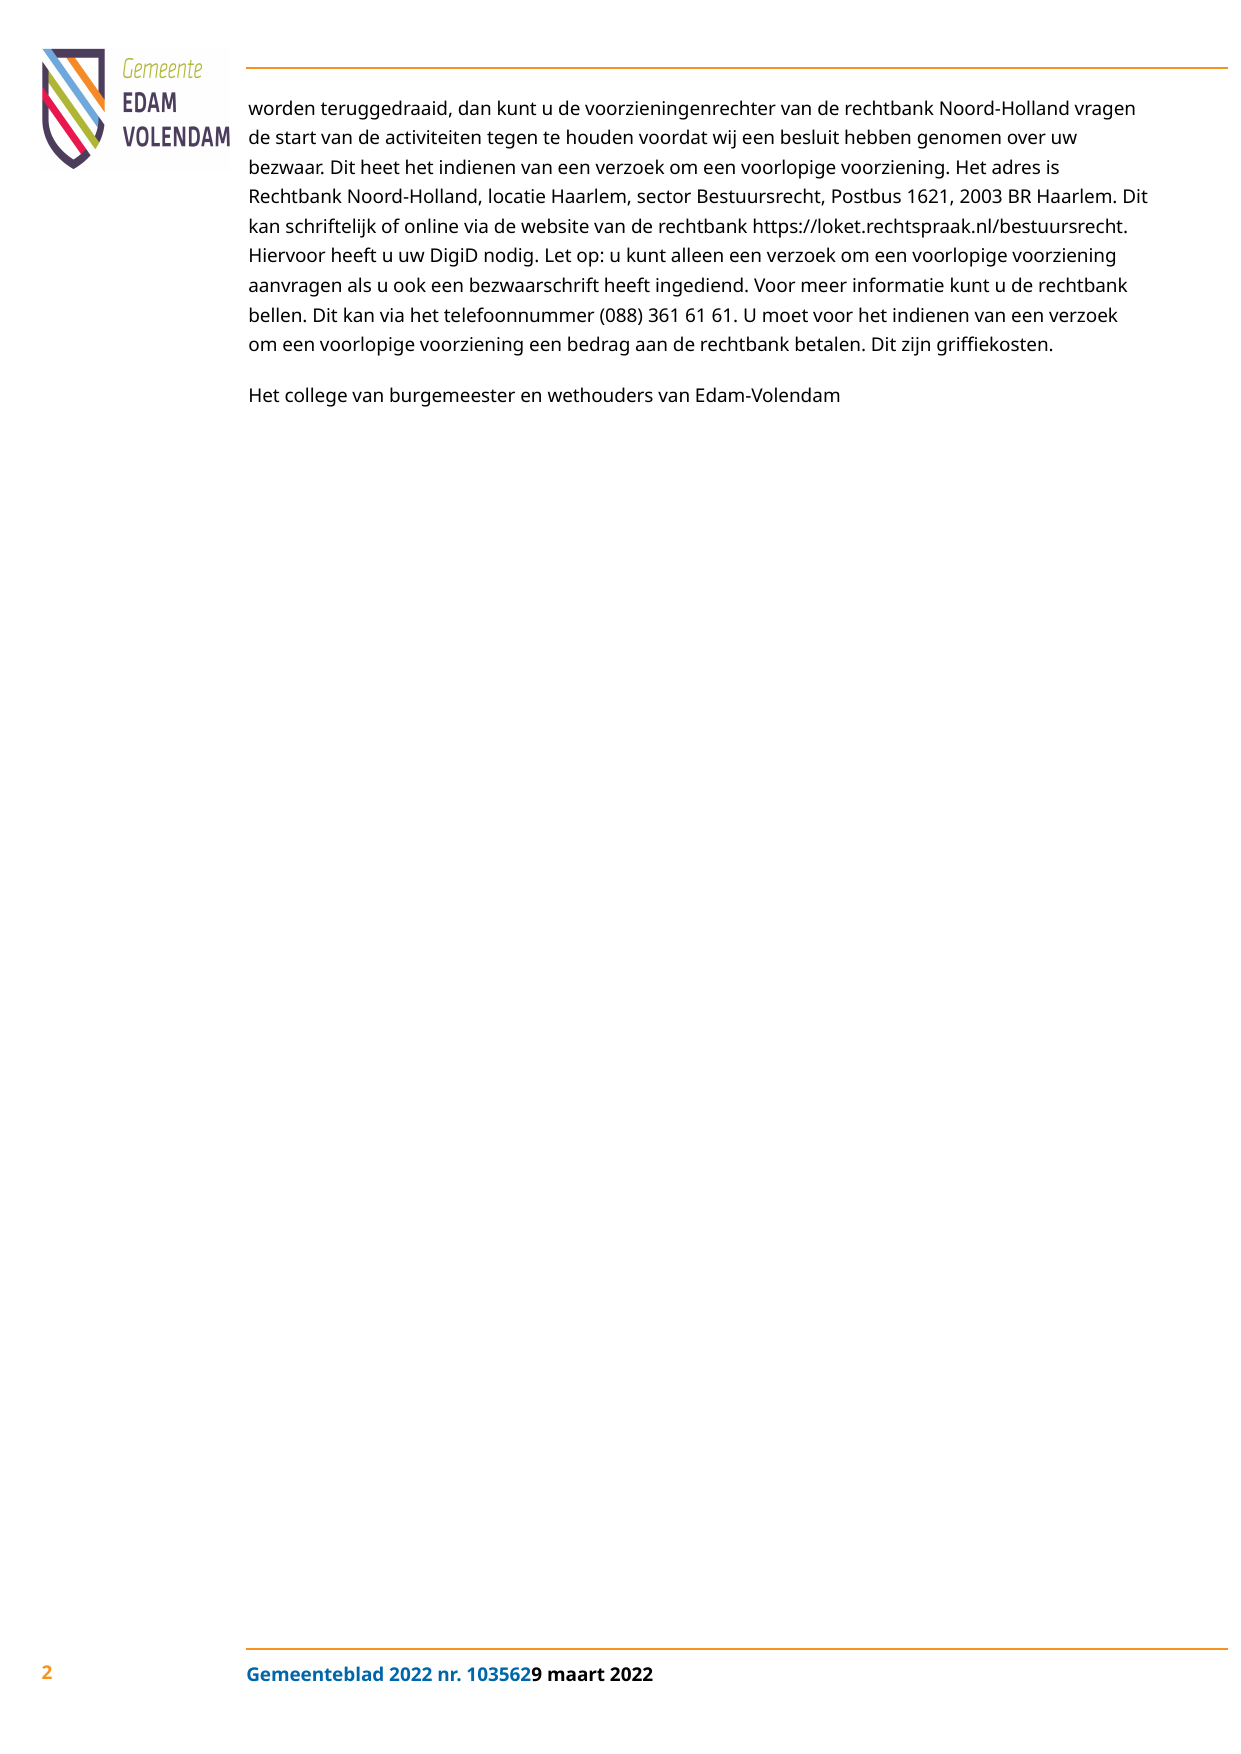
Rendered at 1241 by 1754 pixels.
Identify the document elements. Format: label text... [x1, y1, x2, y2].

picture [41, 47, 231, 172]
text worden teruggedraaid, dan kunt u de voorzieningenrechter van de rechtbank Noord-Holland vragen de start van de activiteiten tegen te houden voordat wij een besluit hebben genomen over uw bezwaar. Dit heet het indienen van een verzoek om een voorlopige voorziening. Het adres is Rechtbank Noord-Holland, locatie Haarlem, sector Bestuursrecht, Postbus 1621, 2003 BR Haarlem. Dit kan schriftelijk of online via de website van de rechtbank https://loket.rechtspraak.nl/bestuursrecht. Hiervoor heeft u uw DigiD nodig. Let op: u kunt alleen een verzoek om een voorlopige voorziening aanvragen als u ook een bezwaarschrift heeft ingediend. Voor meer informatie kunt u de rechtbank bellen. Dit kan via het telefoonnummer (088) 361 61 61. U moet voor het indienen van een verzoek om een voorlopige voorziening een bedrag aan de rechtbank betalen. Dit zijn griffiekosten. [248, 95, 1152, 357]
text Het college van burgemeester en wethouders van Edam-Volendam [248, 382, 1152, 408]
